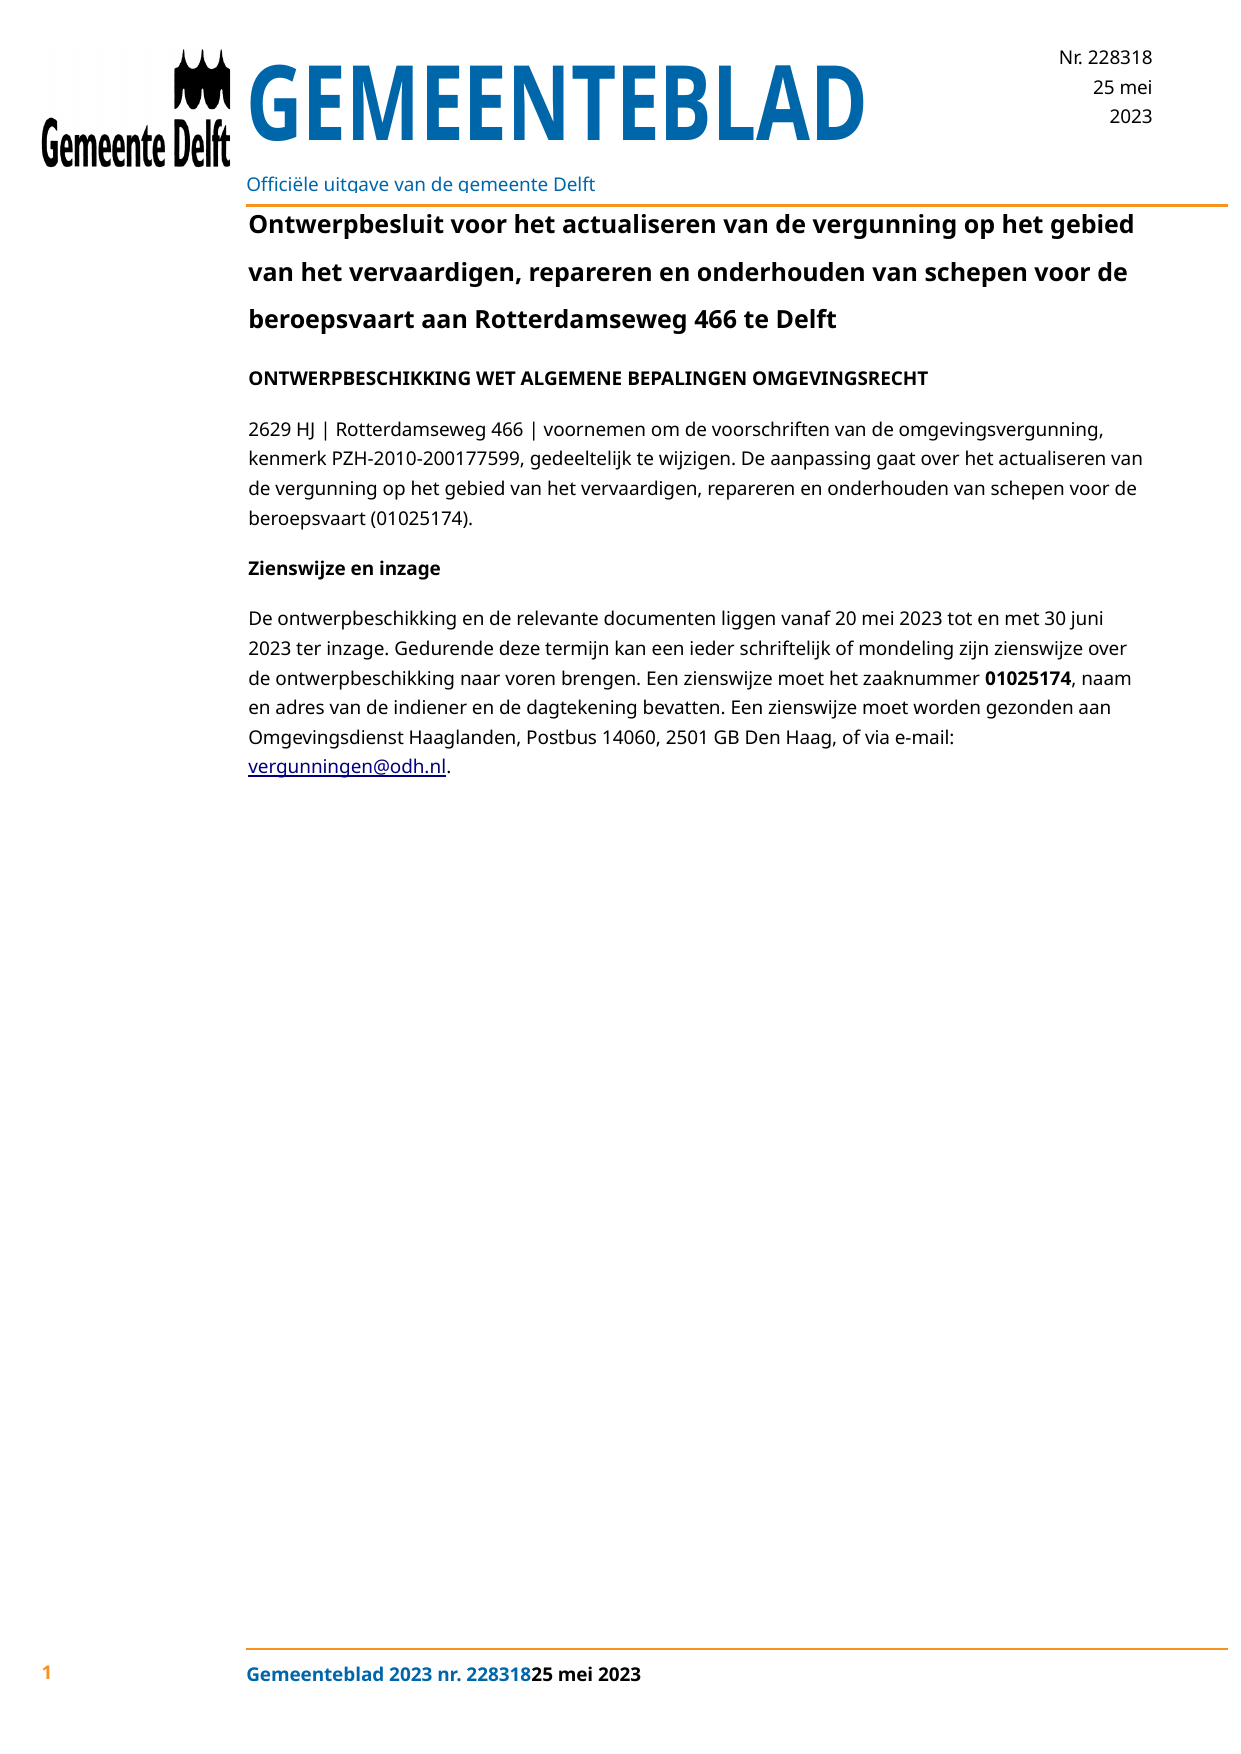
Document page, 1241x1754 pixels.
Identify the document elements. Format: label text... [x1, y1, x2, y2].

text Ontwerpbesluit voor het actualiseren van de vergunning op het gebied van het vervaardigen, repareren en onderhouden van schepen voor de beroepsvaart aan Rotterdamseweg 466 te Delft [248, 207, 1152, 336]
text De ontwerpbeschikking en de relevante documenten liggen vanaf 20 mei 2023 tot en met 30 juni 2023 ter inzage. Gedurende deze termijn kan een ieder schriftelijk of mondeling zijn zienswijze over de ontwerpbeschikking naar voren brengen. Een zienswijze moet het zaaknummer 01025174, naam en adres van de indiener en de dagtekening bevatten. Een zienswijze moet worden gezonden aan Omgevingsdienst Haaglanden, Postbus 14060, 2501 GB Den Haag, of via e-mail: vergunningen@odh.nl. [248, 606, 1152, 779]
text Zienswijze en inzage [248, 555, 1152, 581]
text 2629 HJ | Rotterdamseweg 466 | voornemen om de voorschriften van de omgevingsvergunning, kenmerk PZH-2010-200177599, gedeeltelijk te wijzigen. De aanpassing gaat over het actualiseren van de vergunning op het gebied van het vervaardigen, repareren en onderhouden van schepen voor de beroepsvaart (01025174). [248, 416, 1152, 530]
picture [41, 47, 231, 172]
text ONTWERPBESCHIKKING WET ALGEMENE BEPALINGEN OMGEVINGSRECHT [248, 366, 1152, 391]
